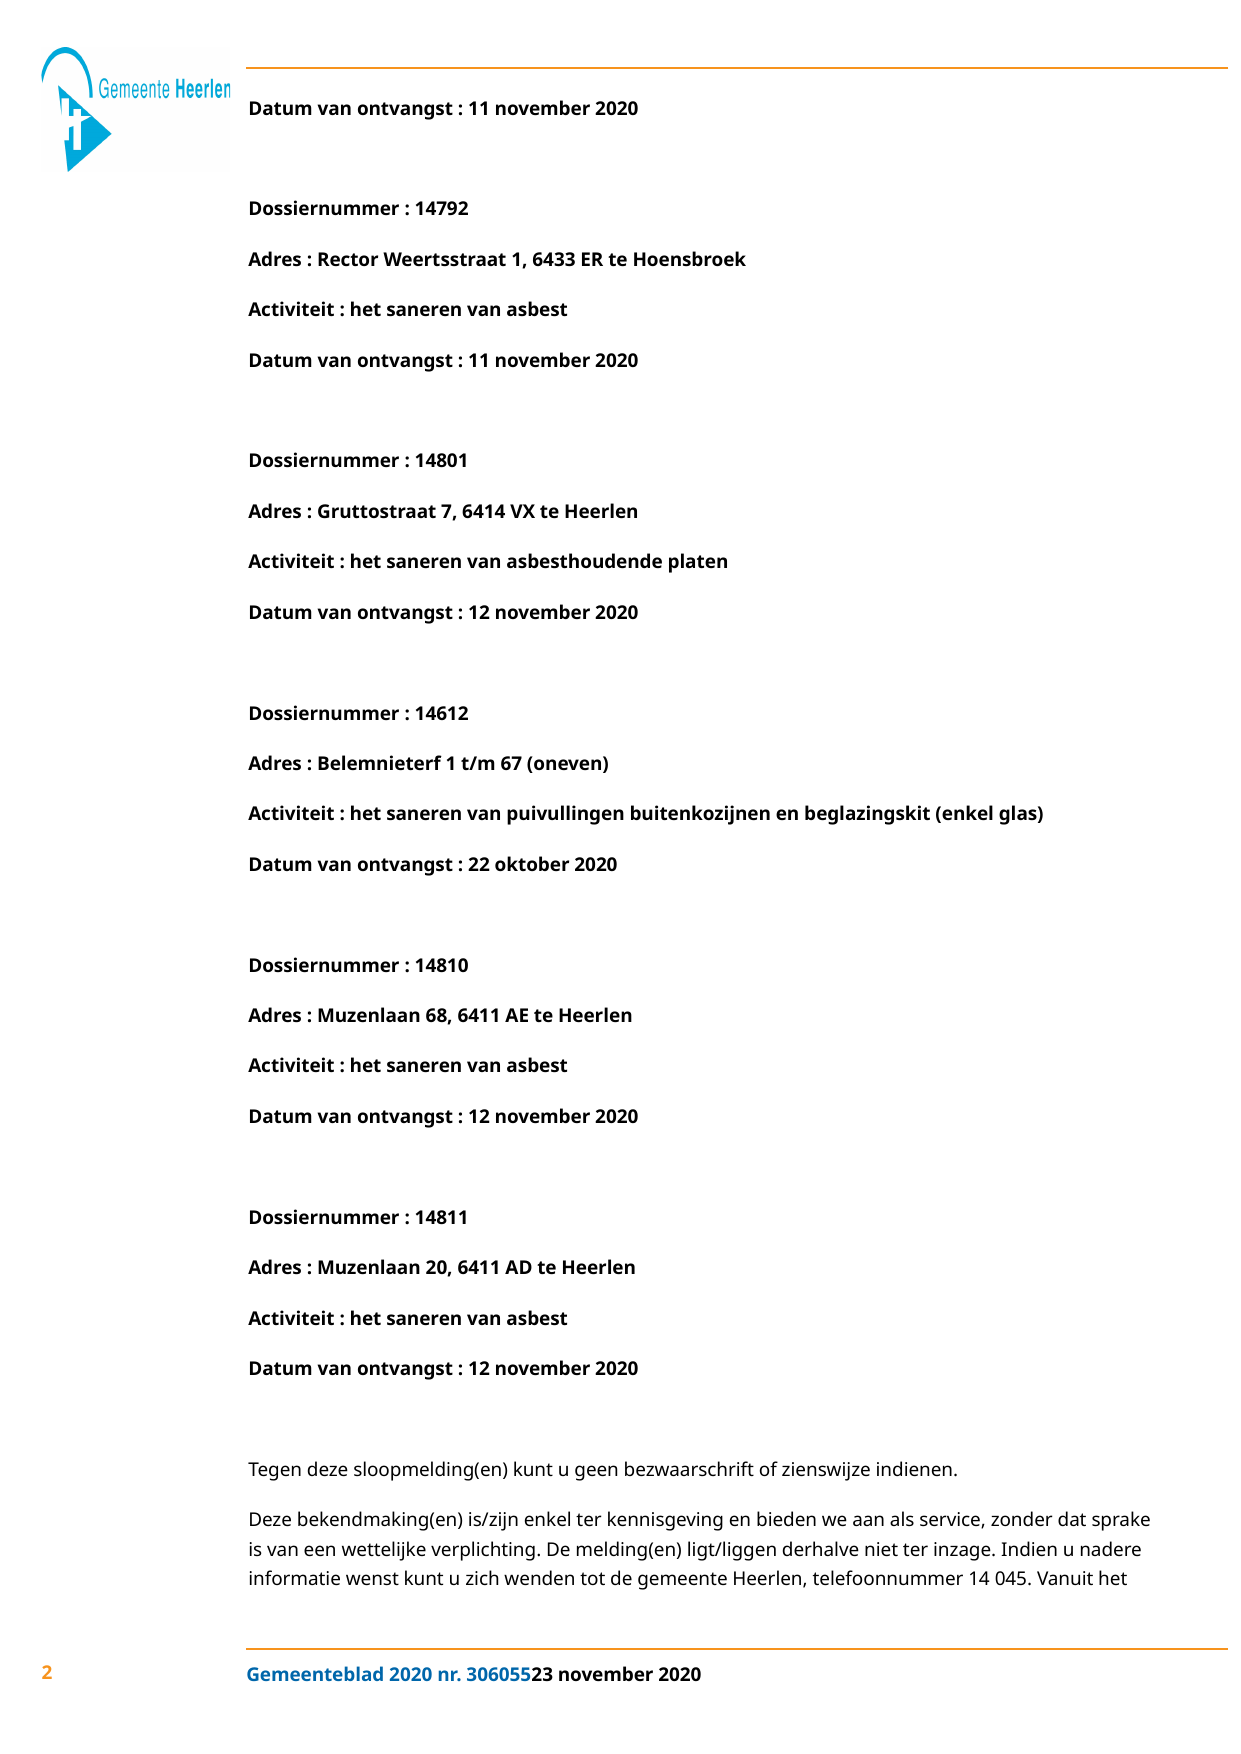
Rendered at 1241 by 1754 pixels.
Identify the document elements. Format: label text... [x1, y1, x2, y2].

text Activiteit : het saneren van puivullingen buitenkozijnen en beglazingskit (enkel glas) [248, 801, 1152, 826]
text Deze bekendmaking(en) is/zijn enkel ter kennisgeving en bieden we aan als service, zonder dat sprake is van een wettelijke verplichting. De melding(en) ligt/liggen derhalve niet ter inzage. Indien u nadere informatie wenst kunt u zich wenden tot de gemeente Heerlen, telefoonnummer 14 045. Vanuit het [248, 1506, 1152, 1591]
picture [41, 47, 59, 70]
text Adres : Rector Weertsstraat 1, 6433 ER te Hoensbroek [248, 246, 1152, 272]
text Activiteit : het saneren van asbest [248, 1053, 1152, 1078]
text Adres : Belemnieterf 1 t/m 67 (oneven) [248, 750, 1152, 776]
text Adres : Muzenlaan 20, 6411 AD te Heerlen [248, 1254, 1152, 1280]
text Datum van ontvangst : 12 november 2020 [248, 1103, 1152, 1129]
text Dossiernummer : 14811 [248, 1204, 1152, 1230]
text Activiteit : het saneren van asbesthoudende platen [248, 548, 1152, 574]
text Datum van ontvangst : 12 november 2020 [248, 599, 1152, 625]
text Datum van ontvangst : 11 november 2020 [248, 95, 1152, 121]
text Dossiernummer : 14792 [248, 196, 1152, 221]
picture [41, 47, 231, 172]
text Adres : Gruttostraat 7, 6414 VX te Heerlen [248, 498, 1152, 524]
text Datum van ontvangst : 11 november 2020 [248, 347, 1152, 373]
text Activiteit : het saneren van asbest [248, 1305, 1152, 1331]
text Dossiernummer : 14810 [248, 952, 1152, 978]
text Tegen deze sloopmelding(en) kunt u geen bezwaarschrift of zienswijze indienen. [248, 1456, 1152, 1482]
text Datum van ontvangst : 12 november 2020 [248, 1355, 1152, 1381]
text Adres : Muzenlaan 68, 6411 AE te Heerlen [248, 1002, 1152, 1028]
text Activiteit : het saneren van asbest [248, 296, 1152, 322]
text Dossiernummer : 14612 [248, 700, 1152, 726]
text Dossiernummer : 14801 [248, 448, 1152, 473]
text Datum van ontvangst : 22 oktober 2020 [248, 851, 1152, 877]
